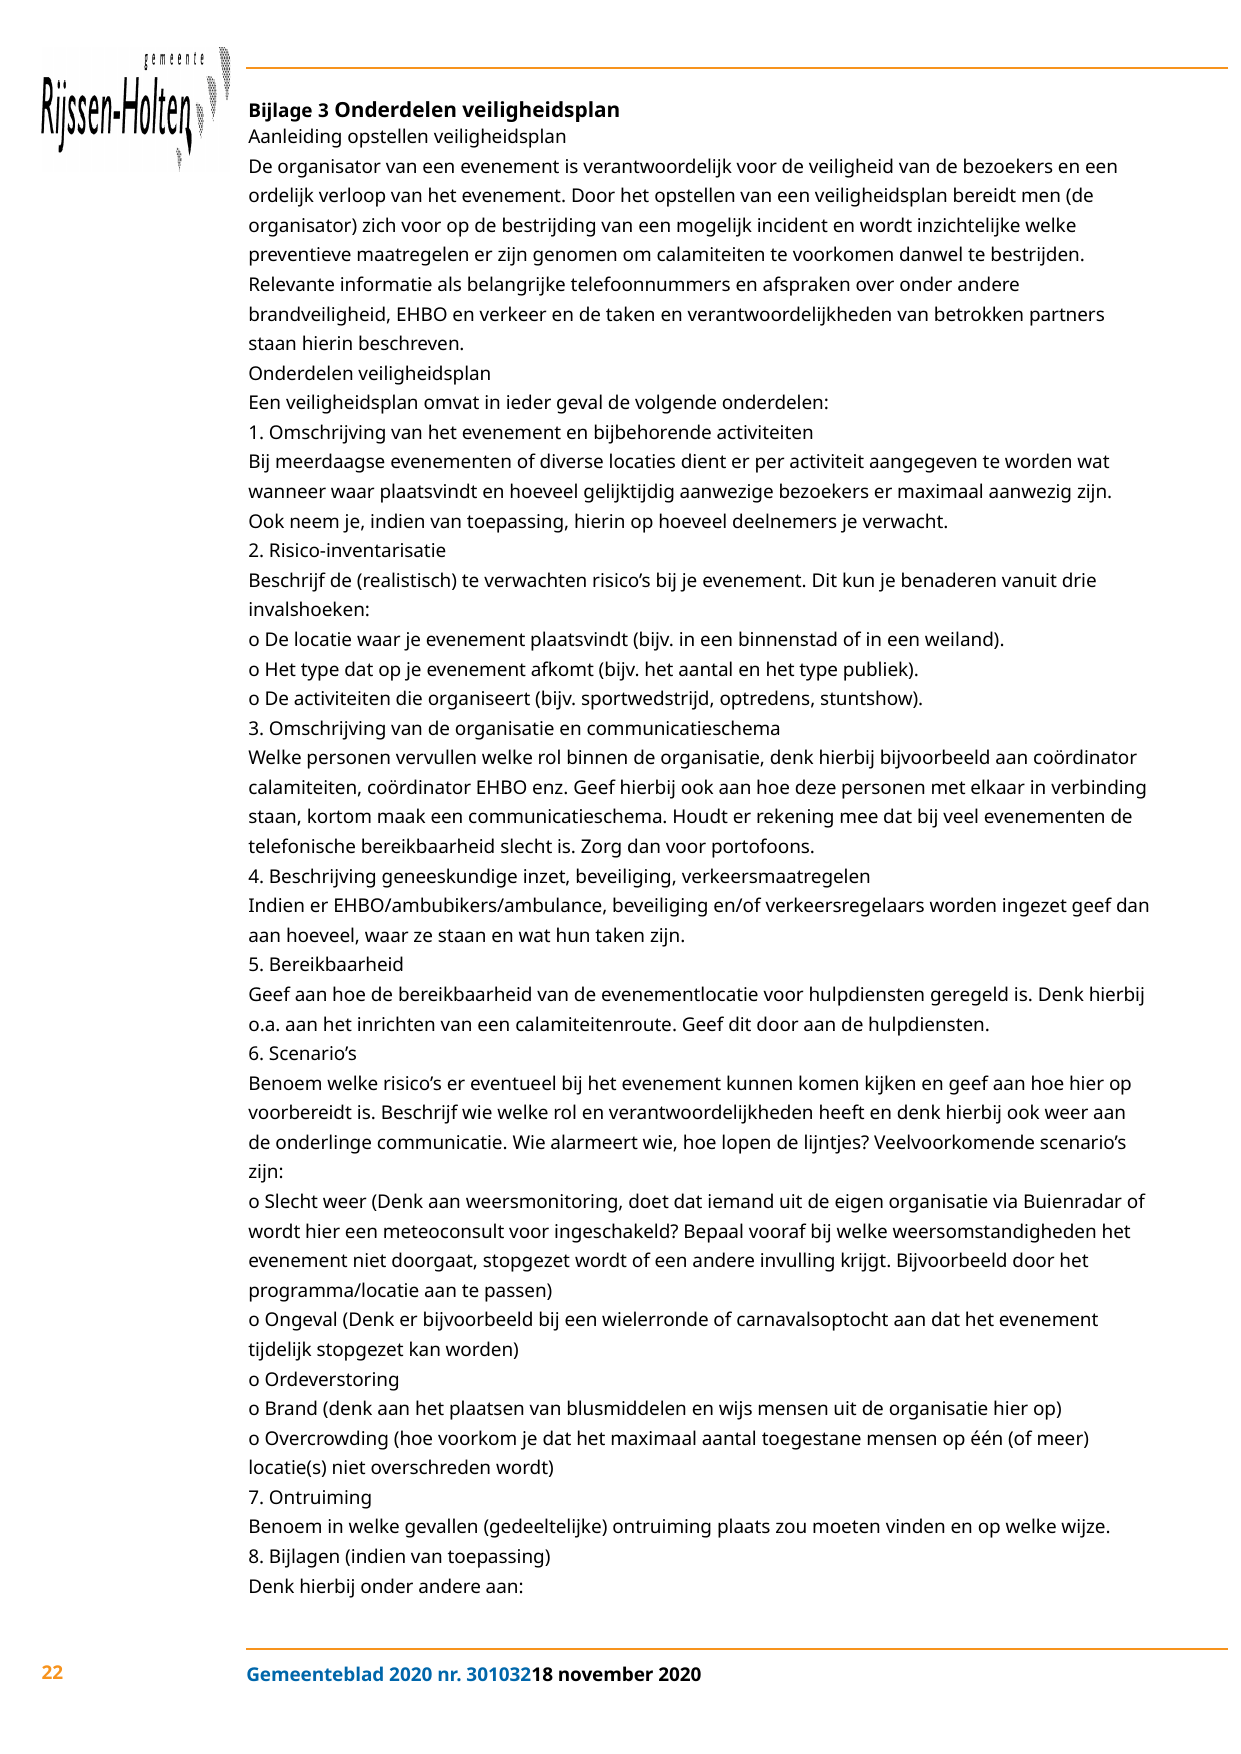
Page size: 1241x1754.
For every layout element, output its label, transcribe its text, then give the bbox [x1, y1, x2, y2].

text Beschrijf de (realistisch) te verwachten risico’s bij je evenement. Dit kun je benaderen vanuit drie invalshoeken: [248, 567, 1152, 622]
text Denk hierbij onder andere aan: [248, 1573, 1152, 1599]
text o Ordeverstoring [248, 1366, 1152, 1392]
text Bijlage 3 Onderdelen veiligheidsplan [248, 95, 1152, 123]
text Benoem welke risico’s er eventueel bij het evenement kunnen komen kijken en geef aan hoe hier op voorbereidt is. Beschrijf wie welke rol en verantwoordelijkheden heeft en denk hierbij ook weer aan de onderlinge communicatie. Wie alarmeert wie, hoe lopen de lijntjes? Veelvoorkomende scenario’s zijn: [248, 1070, 1152, 1184]
text o Overcrowding (hoe voorkom je dat het maximaal aantal toegestane mensen op één (of meer) locatie(s) niet overschreden wordt) [248, 1425, 1152, 1480]
text 3. Omschrijving van de organisatie en communicatieschema [248, 715, 1152, 741]
text o Slecht weer (Denk aan weersmonitoring, doet dat iemand uit de eigen organisatie via Buienradar of wordt hier een meteoconsult voor ingeschakeld? Bepaal vooraf bij welke weersomstandigheden het evenement niet doorgaat, stopgezet wordt of een andere invulling krijgt. Bijvoorbeeld door het programma/locatie aan te passen) [248, 1188, 1152, 1303]
text 4. Beschrijving geneeskundige inzet, beveiliging, verkeersmaatregelen [248, 863, 1152, 889]
text 1. Omschrijving van het evenement en bijbehorende activiteiten [248, 419, 1152, 445]
text o Brand (denk aan het plaatsen van blusmiddelen en wijs mensen uit de organisatie hier op) [248, 1395, 1152, 1421]
text Een veiligheidsplan omvat in ieder geval de volgende onderdelen: [248, 389, 1152, 415]
text o De activiteiten die organiseert (bijv. sportwedstrijd, optredens, stuntshow). [248, 685, 1152, 711]
text 2. Risico-inventarisatie [248, 537, 1152, 563]
text Bij meerdaagse evenementen of diverse locaties dient er per activiteit aangegeven te worden wat wanneer waar plaatsvindt en hoeveel gelijktijdig aanwezige bezoekers er maximaal aanwezig zijn. Ook neem je, indien van toepassing, hierin op hoeveel deelnemers je verwacht. [248, 449, 1152, 534]
text 5. Bereikbaarheid [248, 952, 1152, 977]
text Onderdelen veiligheidsplan [248, 360, 1152, 386]
text o De locatie waar je evenement plaatsvindt (bijv. in een binnenstad of in een weiland). [248, 626, 1152, 652]
text Benoem in welke gevallen (gedeeltelijke) ontruiming plaats zou moeten vinden en op welke wijze. [248, 1514, 1152, 1539]
text Indien er EHBO/ambubikers/ambulance, beveiliging en/of verkeersregelaars worden ingezet geef dan aan hoeveel, waar ze staan en wat hun taken zijn. [248, 892, 1152, 948]
text 6. Scenario’s [248, 1040, 1152, 1066]
text De organisator van een evenement is verantwoordelijk voor de veiligheid van de bezoekers en een ordelijk verloop van het evenement. Door het opstellen van een veiligheidsplan bereidt men (de organisator) zich voor op de bestrijding van een mogelijk incident en wordt inzichtelijke welke preventieve maatregelen er zijn genomen om calamiteiten te voorkomen danwel te bestrijden. Relevante informatie als belangrijke telefoonnummers en afspraken over onder andere brandveiligheid, EHBO en verkeer en de taken en verantwoordelijkheden van betrokken partners staan hierin beschreven. [248, 153, 1152, 356]
text Geef aan hoe de bereikbaarheid van de evenementlocatie voor hulpdiensten geregeld is. Denk hierbij o.a. aan het inrichten van een calamiteitenroute. Geef dit door aan de hulpdiensten. [248, 981, 1152, 1037]
picture [41, 47, 231, 172]
text o Het type dat op je evenement afkomt (bijv. het aantal en het type publiek). [248, 656, 1152, 682]
text 7. Ontruiming [248, 1484, 1152, 1510]
text Welke personen vervullen welke rol binnen de organisatie, denk hierbij bijvoorbeeld aan coördinator calamiteiten, coördinator EHBO enz. Geef hierbij ook aan hoe deze personen met elkaar in verbinding staan, kortom maak een communicatieschema. Houdt er rekening mee dat bij veel evenementen de telefonische bereikbaarheid slecht is. Zorg dan voor portofoons. [248, 744, 1152, 859]
text 8. Bijlagen (indien van toepassing) [248, 1543, 1152, 1569]
text Aanleiding opstellen veiligheidsplan [248, 123, 1152, 149]
text o Ongeval (Denk er bijvoorbeeld bij een wielerronde of carnavalsoptocht aan dat het evenement tijdelijk stopgezet kan worden) [248, 1307, 1152, 1362]
